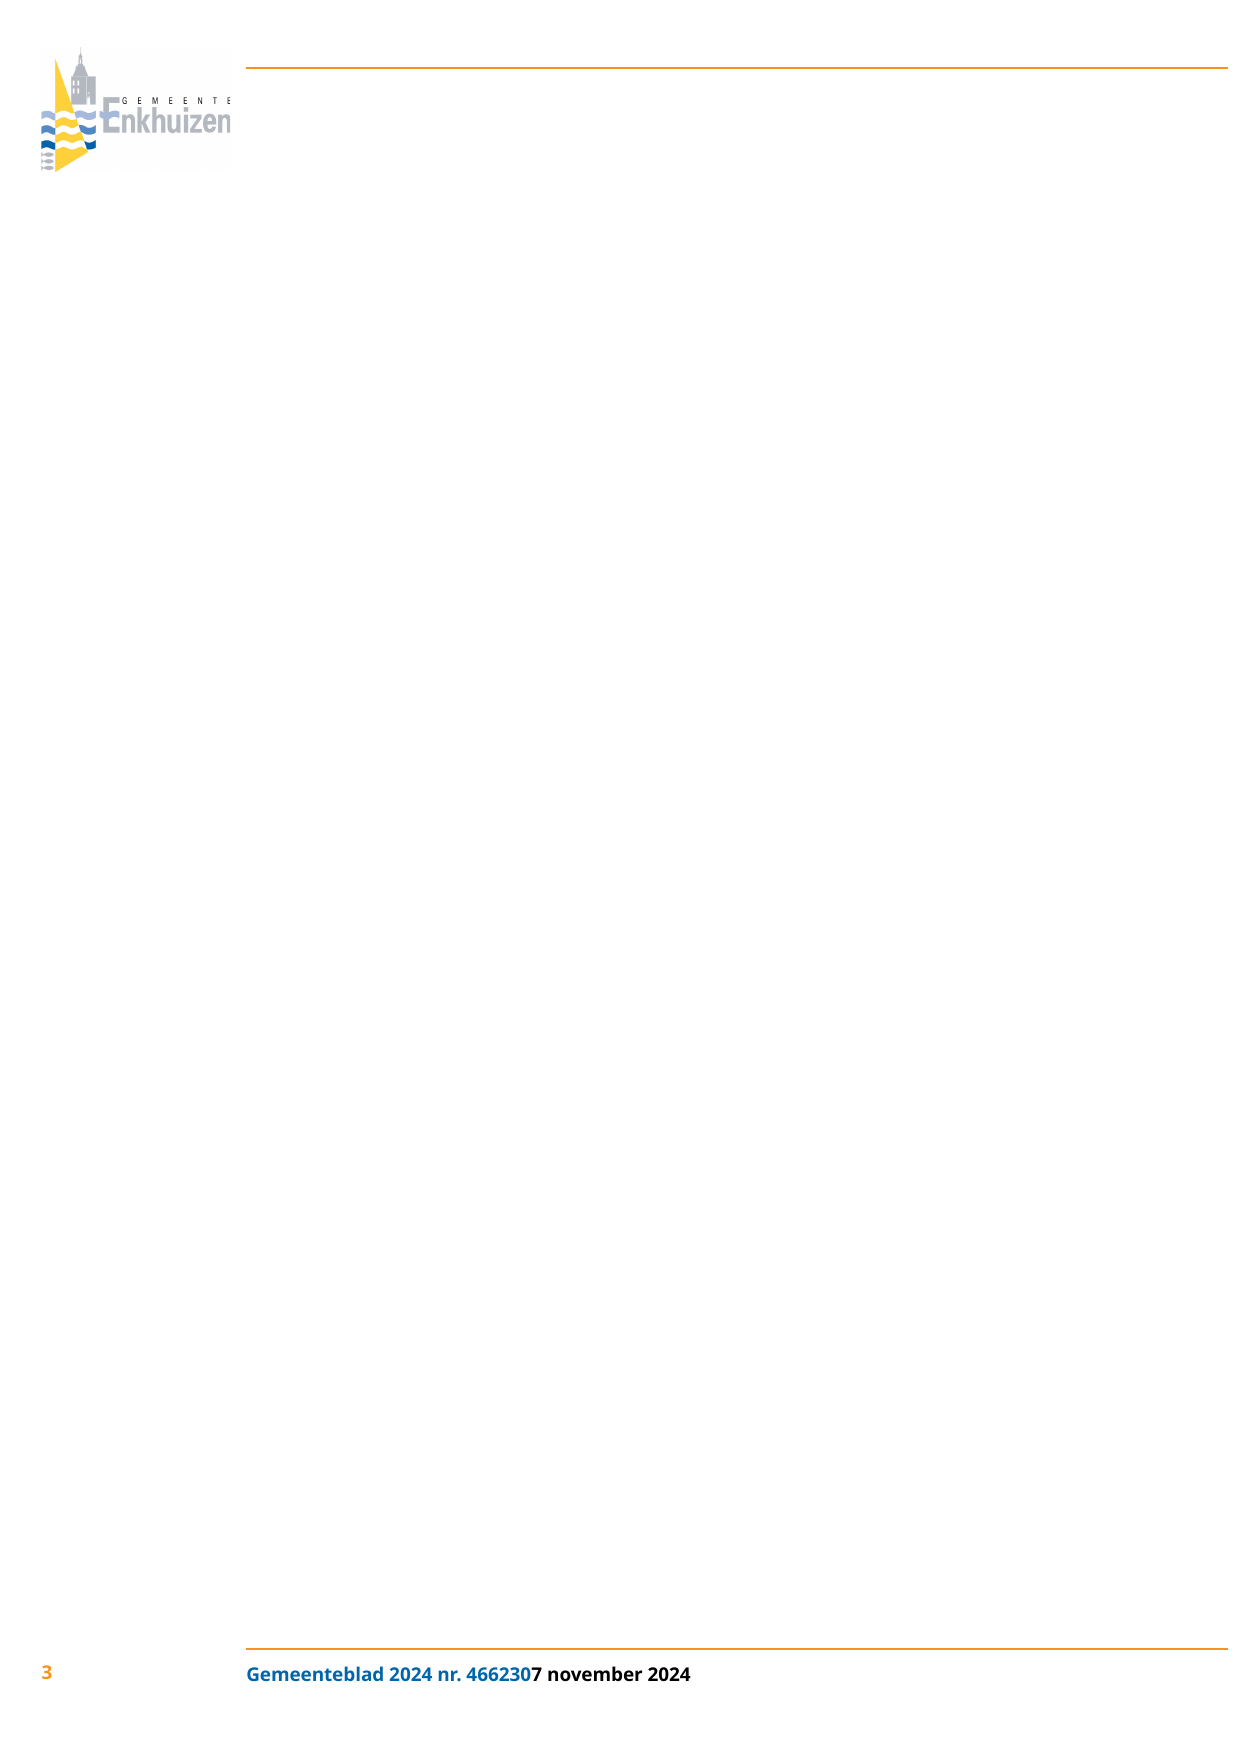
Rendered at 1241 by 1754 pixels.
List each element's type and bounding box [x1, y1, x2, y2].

picture [41, 47, 231, 172]
